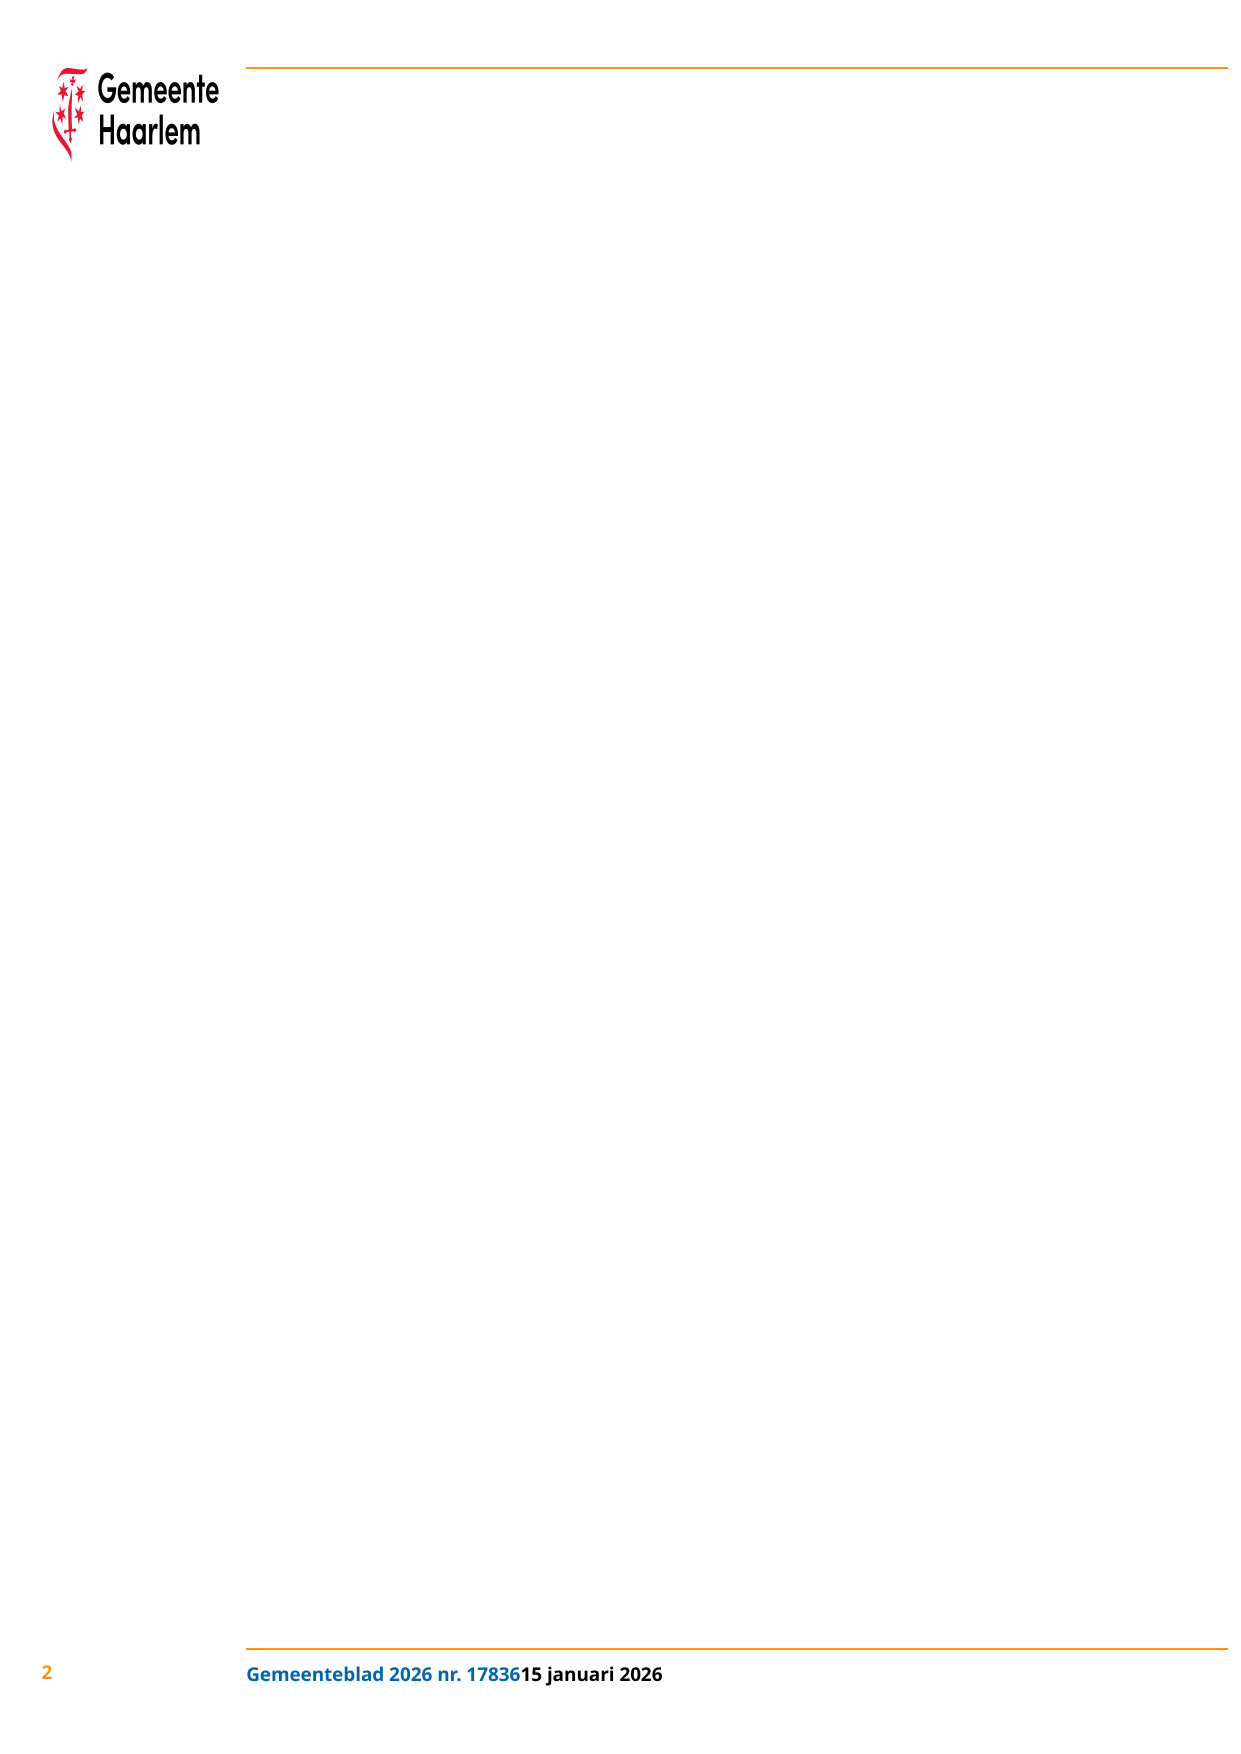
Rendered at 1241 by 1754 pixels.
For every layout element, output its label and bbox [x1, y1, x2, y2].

picture [41, 47, 231, 172]
